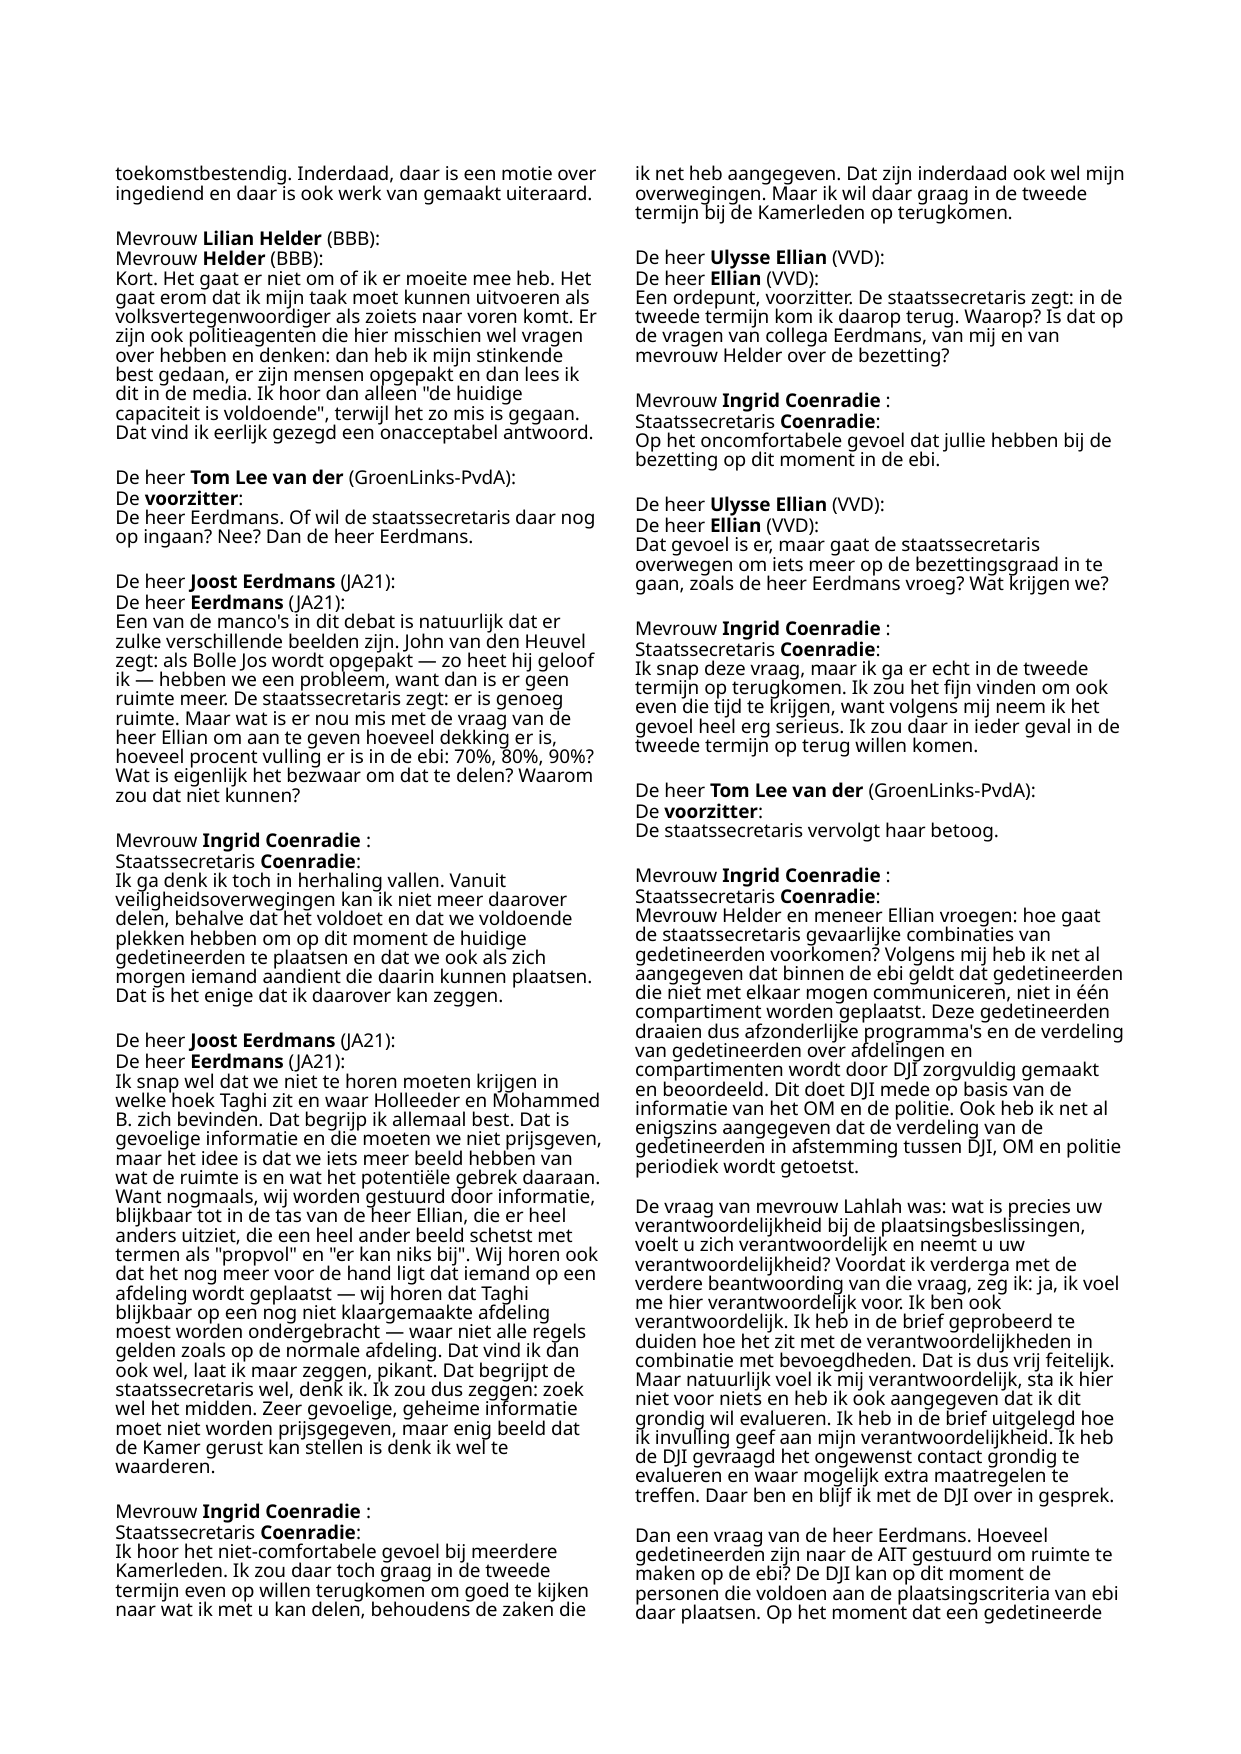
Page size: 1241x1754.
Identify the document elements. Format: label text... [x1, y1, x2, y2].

text Staatssecretaris Coenradie: [115, 1524, 605, 1543]
text De heer Tom Lee van der (GroenLinks-PvdA): [115, 464, 605, 490]
text De heer Eerdmans (JA21): [115, 1053, 605, 1073]
text Staatssecretaris Coenradie: [635, 641, 1125, 660]
text Ik snap wel dat we niet te horen moeten krijgen in welke hoek Taghi zit en waar Holleeder en Mohammed B. zich bevinden. Dat begrijp ik allemaal best. Dat is gevoelige informatie en die moeten we niet prijsgeven, maar het idee is dat we iets meer beeld hebben van wat de ruimte is en wat het potentiële gebrek daaraan. Want nogmaals, wij worden gestuurd door informatie, blijkbaar tot in de tas van de heer Ellian, die er heel anders uitziet, die een heel ander beeld schetst met termen als "propvol" en "er kan niks bij". Wij horen ook dat het nog meer voor de hand ligt dat iemand op een afdeling wordt geplaatst — wij horen dat Taghi blijkbaar op een nog niet klaargemaakte afdeling moest worden ondergebracht — waar niet alle regels gelden zoals op de normale afdeling. Dat vind ik dan ook wel, laat ik maar zeggen, pikant. Dat begrijpt de staatssecretaris wel, denk ik. Ik zou dus zeggen: zoek wel het midden. Zeer gevoelige, geheime informatie moet niet worden prijsgegeven, maar enig beeld dat de Kamer gerust kan stellen is denk ik wel te waarderen. [115, 1073, 605, 1477]
text toekomstbestendig. Inderdaad, daar is een motie over ingediend en daar is ook werk van gemaakt uiteraard. [115, 165, 605, 204]
text Staatssecretaris Coenradie: [635, 413, 1125, 432]
text De heer Ulysse Ellian (VVD): [635, 244, 1125, 270]
text Staatssecretaris Coenradie: [115, 853, 605, 872]
text Dat gevoel is er, maar gaat de staatssecretaris overwegen om iets meer op de bezettingsgraad in te gaan, zoals de heer Eerdmans vroeg? Wat krijgen we? [635, 536, 1125, 594]
text De heer Ellian (VVD): [635, 270, 1125, 289]
text De heer Joost Eerdmans (JA21): [115, 568, 605, 594]
text Mevrouw Helder (BBB): [115, 250, 605, 270]
text De heer Ellian (VVD): [635, 517, 1125, 536]
text De heer Eerdmans. Of wil de staatssecretaris daar nog op ingaan? Nee? Dan de heer Eerdmans. [115, 509, 605, 547]
text Mevrouw Ingrid Coenradie : [115, 827, 605, 853]
text Mevrouw Ingrid Coenradie : [115, 1498, 605, 1524]
text De heer Ulysse Ellian (VVD): [635, 491, 1125, 517]
text Dan een vraag van de heer Eerdmans. Hoeveel gedetineerden zijn naar de AIT gestuurd om ruimte te maken op de ebi? De DJI kan op dit moment de personen die voldoen aan de plaatsingscriteria van ebi daar plaatsen. Op het moment dat een gedetineerde [635, 1527, 1125, 1623]
text De voorzitter: [115, 490, 605, 509]
text De heer Joost Eerdmans (JA21): [115, 1028, 605, 1053]
text Op het oncomfortabele gevoel dat jullie hebben bij de bezetting op dit moment in de ebi. [635, 432, 1125, 470]
text ik net heb aangegeven. Dat zijn inderdaad ook wel mijn overwegingen. Maar ik wil daar graag in de tweede termijn bij de Kamerleden op terugkomen. [635, 165, 1125, 223]
text De heer Tom Lee van der (GroenLinks-PvdA): [635, 777, 1125, 803]
text De voorzitter: [635, 803, 1125, 822]
text Kort. Het gaat er niet om of ik er moeite mee heb. Het gaat erom dat ik mijn taak moet kunnen uitvoeren als volksvertegenwoordiger als zoiets naar voren komt. Er zijn ook politieagenten die hier misschien wel vragen over hebben en denken: dan heb ik mijn stinkende best gedaan, er zijn mensen opgepakt en dan lees ik dit in de media. Ik hoor dan alleen "de huidige capaciteit is voldoende", terwijl het zo mis is gegaan. Dat vind ik eerlijk gezegd een onacceptabel antwoord. [115, 270, 605, 443]
text Mevrouw Ingrid Coenradie : [635, 615, 1125, 641]
text Staatssecretaris Coenradie: [635, 888, 1125, 907]
text De staatssecretaris vervolgt haar betoog. [635, 822, 1125, 841]
text Ik snap deze vraag, maar ik ga er echt in de tweede termijn op terugkomen. Ik zou het fijn vinden om ook even die tijd te krijgen, want volgens mij neem ik het gevoel heel erg serieus. Ik zou daar in ieder geval in de tweede termijn op terug willen komen. [635, 660, 1125, 756]
text Mevrouw Lilian Helder (BBB): [115, 225, 605, 250]
text De vraag van mevrouw Lahlah was: wat is precies uw verantwoordelijkheid bij de plaatsingsbeslissingen, voelt u zich verantwoordelijk en neemt u uw verantwoordelijkheid? Voordat ik verderga met de verdere beantwoording van die vraag, zeg ik: ja, ik voel me hier verantwoordelijk voor. Ik ben ook verantwoordelijk. Ik heb in de brief geprobeerd te duiden hoe het zit met de verantwoordelijkheden in combinatie met bevoegdheden. Dat is dus vrij feitelijk. Maar natuurlijk voel ik mij verantwoordelijk, sta ik hier niet voor niets en heb ik ook aangegeven dat ik dit grondig wil evalueren. Ik heb in de brief uitgelegd hoe ik invulling geef aan mijn verantwoordelijkheid. Ik heb de DJI gevraagd het ongewenst contact grondig te evalueren en waar mogelijk extra maatregelen te treffen. Daar ben en blijf ik met de DJI over in gesprek. [635, 1198, 1125, 1506]
text Mevrouw Helder en meneer Ellian vroegen: hoe gaat de staatssecretaris gevaarlijke combinaties van gedetineerden voorkomen? Volgens mij heb ik net al aangegeven dat binnen de ebi geldt dat gedetineerden die niet met elkaar mogen communiceren, niet in één compartiment worden geplaatst. Deze gedetineerden draaien dus afzonderlijke programma's en de verdeling van gedetineerden over afdelingen en compartimenten wordt door DJI zorgvuldig gemaakt en beoordeeld. Dit doet DJI mede op basis van de informatie van het OM en de politie. Ook heb ik net al enigszins aangegeven dat de verdeling van de gedetineerden in afstemming tussen DJI, OM en politie periodiek wordt getoetst. [635, 907, 1125, 1177]
text Ik ga denk ik toch in herhaling vallen. Vanuit veiligheidsoverwegingen kan ik niet meer daarover delen, behalve dat het voldoet en dat we voldoende plekken hebben om op dit moment de huidige gedetineerden te plaatsen en dat we ook als zich morgen iemand aandient die daarin kunnen plaatsen. Dat is het enige dat ik daarover kan zeggen. [115, 872, 605, 1007]
text Een van de manco's in dit debat is natuurlijk dat er zulke verschillende beelden zijn. John van den Heuvel zegt: als Bolle Jos wordt opgepakt — zo heet hij geloof ik — hebben we een probleem, want dan is er geen ruimte meer. De staatssecretaris zegt: er is genoeg ruimte. Maar wat is er nou mis met de vraag van de heer Ellian om aan te geven hoeveel dekking er is, hoeveel procent vulling er is in de ebi: 70%, 80%, 90%? Wat is eigenlijk het bezwaar om dat te delen? Waarom zou dat niet kunnen? [115, 613, 605, 806]
text Mevrouw Ingrid Coenradie : [635, 862, 1125, 888]
text Mevrouw Ingrid Coenradie : [635, 387, 1125, 413]
text Ik hoor het niet-comfortabele gevoel bij meerdere Kamerleden. Ik zou daar toch graag in de tweede termijn even op willen terugkomen om goed te kijken naar wat ik met u kan delen, behoudens de zaken die [115, 1543, 605, 1620]
text Een ordepunt, voorzitter. De staatssecretaris zegt: in de tweede termijn kom ik daarop terug. Waarop? Is dat op de vragen van collega Eerdmans, van mij en van mevrouw Helder over de bezetting? [635, 289, 1125, 366]
text De heer Eerdmans (JA21): [115, 594, 605, 613]
